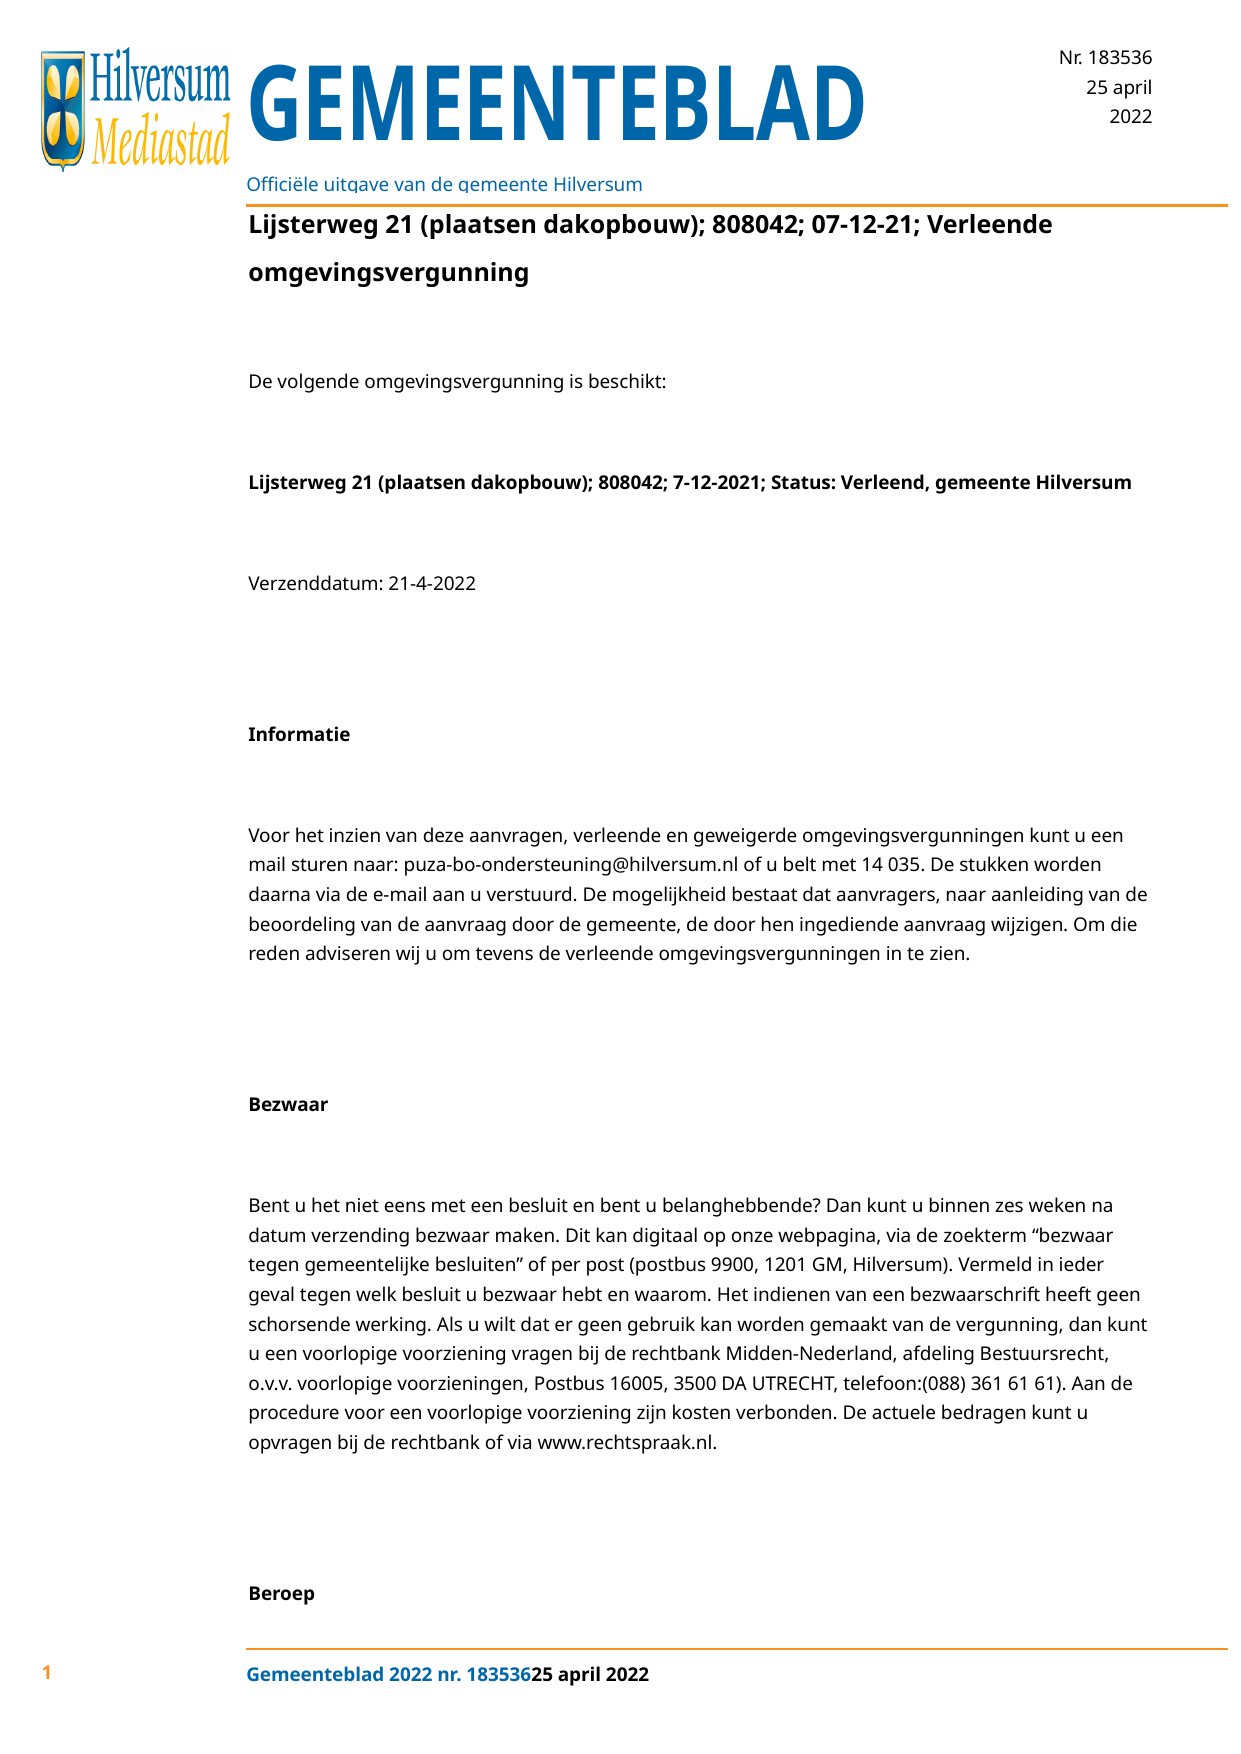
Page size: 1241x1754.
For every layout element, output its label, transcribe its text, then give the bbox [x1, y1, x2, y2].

text Verzenddatum: 21-4-2022 [248, 570, 1152, 596]
text Bezwaar [248, 1092, 1152, 1117]
text Informatie [248, 721, 1152, 747]
text Bent u het niet eens met een besluit en bent u belanghebbende? Dan kunt u binnen zes weken na datum verzending bezwaar maken. Dit kan digitaal op onze webpagina, via de zoekterm “bezwaar tegen gemeentelijke besluiten” of per post (postbus 9900, 1201 GM, Hilversum). Vermeld in ieder geval tegen welk besluit u bezwaar hebt en waarom. Het indienen van een bezwaarschrift heeft geen schorsende werking. Als u wilt dat er geen gebruik kan worden gemaakt van de vergunning, dan kunt u een voorlopige voorziening vragen bij de rechtbank Midden-Nederland, afdeling Bestuursrecht, o.v.v. voorlopige voorzieningen, Postbus 16005, 3500 DA UTRECHT, telefoon:(088) 361 61 61). Aan de procedure voor een voorlopige voorziening zijn kosten verbonden. De actuele bedragen kunt u opvragen bij de rechtbank of via www.rechtspraak.nl. [248, 1192, 1152, 1455]
text Beroep [248, 1580, 1152, 1606]
text Voor het inzien van deze aanvragen, verleende en geweigerde omgevingsvergunningen kunt u een mail sturen naar: puza-bo-ondersteuning@hilversum.nl of u belt met 14 035. De stukken worden daarna via de e-mail aan u verstuurd. De mogelijkheid bestaat dat aanvragers, naar aanleiding van de beoordeling van de aanvraag door de gemeente, de door hen ingediende aanvraag wijzigen. Om die reden adviseren wij u om tevens de verleende omgevingsvergunningen in te zien. [248, 822, 1152, 966]
text Lijsterweg 21 (plaatsen dakopbouw); 808042; 7-12-2021; Status: Verleend, gemeente Hilversum [248, 469, 1152, 495]
text Lijsterweg 21 (plaatsen dakopbouw); 808042; 07-12-21; Verleende omgevingsvergunning [248, 207, 1152, 288]
picture [41, 47, 231, 172]
text De volgende omgevingsvergunning is beschikt: [248, 368, 1152, 394]
